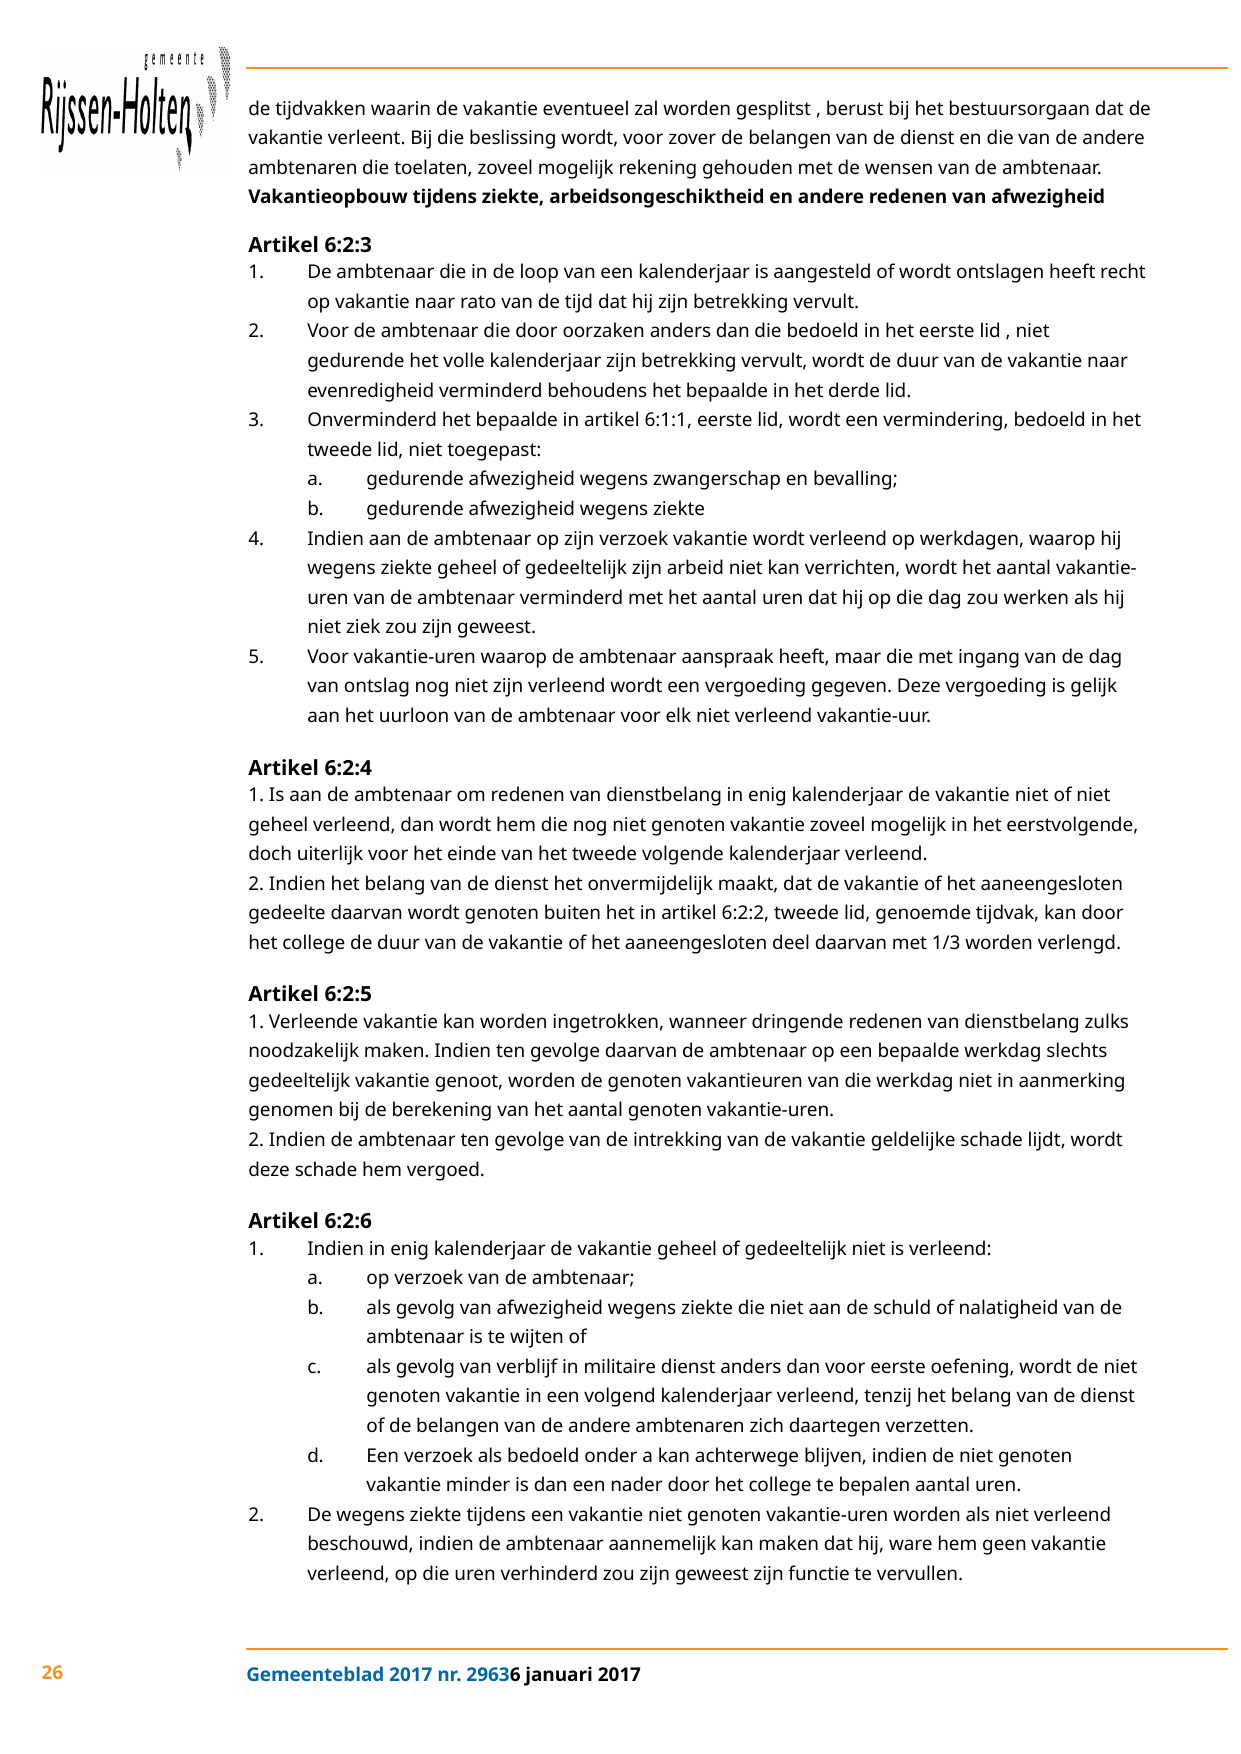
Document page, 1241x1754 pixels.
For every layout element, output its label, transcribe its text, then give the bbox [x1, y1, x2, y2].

list Indien in enig kalenderjaar de vakantie geheel of gedeeltelijk niet is verleend: [248, 1235, 1152, 1260]
text Artikel 6:2:3 [248, 230, 1152, 258]
text Artikel 6:2:6 [248, 1206, 1152, 1235]
text Vakantieopbouw tijdens ziekte, arbeidsongeschiktheid en andere redenen van afwezigheid [248, 183, 1152, 209]
picture [41, 47, 231, 172]
text 2. Indien het belang van de dienst het onvermijdelijk maakt, dat de vakantie of het aaneengesloten gedeelte daarvan wordt genoten buiten het in artikel 6:2:2, tweede lid, genoemde tijdvak, kan door het college de duur van de vakantie of het aaneengesloten deel daarvan met 1/3 worden verlengd. [248, 870, 1152, 955]
list De wegens ziekte tijdens een vakantie niet genoten vakantie-uren worden als niet verleend beschouwd, indien de ambtenaar aannemelijk kan maken dat hij, ware hem geen vakantie verleend, op die uren verhinderd zou zijn geweest zijn functie te vervullen. [248, 1501, 1152, 1586]
list als gevolg van afwezigheid wegens ziekte die niet aan de schuld of nalatigheid van de ambtenaar is te wijten of [307, 1294, 1152, 1349]
text 1. Verleende vakantie kan worden ingetrokken, wanneer dringende redenen van dienstbelang zulks noodzakelijk maken. Indien ten gevolge daarvan de ambtenaar op een bepaalde werkdag slechts gedeeltelijk vakantie genoot, worden de genoten vakantieuren van die werkdag niet in aanmerking genomen bij de berekening van het aantal genoten vakantie-uren. [248, 1008, 1152, 1122]
list gedurende afwezigheid wegens ziekte [307, 495, 1152, 521]
list Voor vakantie-uren waarop de ambtenaar aanspraak heeft, maar die met ingang van de dag van ontslag nog niet zijn verleend wordt een vergoeding gegeven. Deze vergoeding is gelijk aan het uurloon van de ambtenaar voor elk niet verleend vakantie-uur. [248, 643, 1152, 728]
list Onverminderd het bepaalde in artikel 6:1:1, eerste lid, wordt een vermindering, bedoeld in het tweede lid, niet toegepast: [248, 406, 1152, 462]
list Voor de ambtenaar die door oorzaken anders dan die bedoeld in het eerste lid , niet gedurende het volle kalenderjaar zijn betrekking vervult, wordt de duur van de vakantie naar evenredigheid verminderd behoudens het bepaalde in het derde lid. [248, 318, 1152, 403]
text 1. Is aan de ambtenaar om redenen van dienstbelang in enig kalenderjaar de vakantie niet of niet geheel verleend, dan wordt hem die nog niet genoten vakantie zoveel mogelijk in het eerstvolgende, doch uiterlijk voor het einde van het tweede volgende kalenderjaar verleend. [248, 781, 1152, 866]
text Artikel 6:2:4 [248, 753, 1152, 781]
list als gevolg van verblijf in militaire dienst anders dan voor eerste oefening, wordt de niet genoten vakantie in een volgend kalenderjaar verleend, tenzij het belang van de dienst of de belangen van de andere ambtenaren zich daartegen verzetten. [307, 1353, 1152, 1438]
list gedurende afwezigheid wegens zwangerschap en bevalling; [307, 466, 1152, 491]
list Een verzoek als bedoeld onder a kan achterwege blijven, indien de niet genoten vakantie minder is dan een nader door het college te bepalen aantal uren. [307, 1442, 1152, 1497]
text de tijdvakken waarin de vakantie eventueel zal worden gesplitst , berust bij het bestuursorgaan dat de vakantie verleent. Bij die beslissing wordt, voor zover de belangen van de dienst en die van de andere ambtenaren die toelaten, zoveel mogelijk rekening gehouden met de wensen van de ambtenaar. [248, 95, 1152, 180]
list De ambtenaar die in de loop van een kalenderjaar is aangesteld of wordt ontslagen heeft recht op vakantie naar rato van de tijd dat hij zijn betrekking vervult. [248, 258, 1152, 314]
text Artikel 6:2:5 [248, 979, 1152, 1008]
list op verzoek van de ambtenaar; [307, 1264, 1152, 1290]
list Indien aan de ambtenaar op zijn verzoek vakantie wordt verleend op werkdagen, waarop hij wegens ziekte geheel of gedeeltelijk zijn arbeid niet kan verrichten, wordt het aantal vakantie-uren van de ambtenaar verminderd met het aantal uren dat hij op die dag zou werken als hij niet ziek zou zijn geweest. [248, 525, 1152, 639]
text 2. Indien de ambtenaar ten gevolge van de intrekking van de vakantie geldelijke schade lijdt, wordt deze schade hem vergoed. [248, 1126, 1152, 1182]
